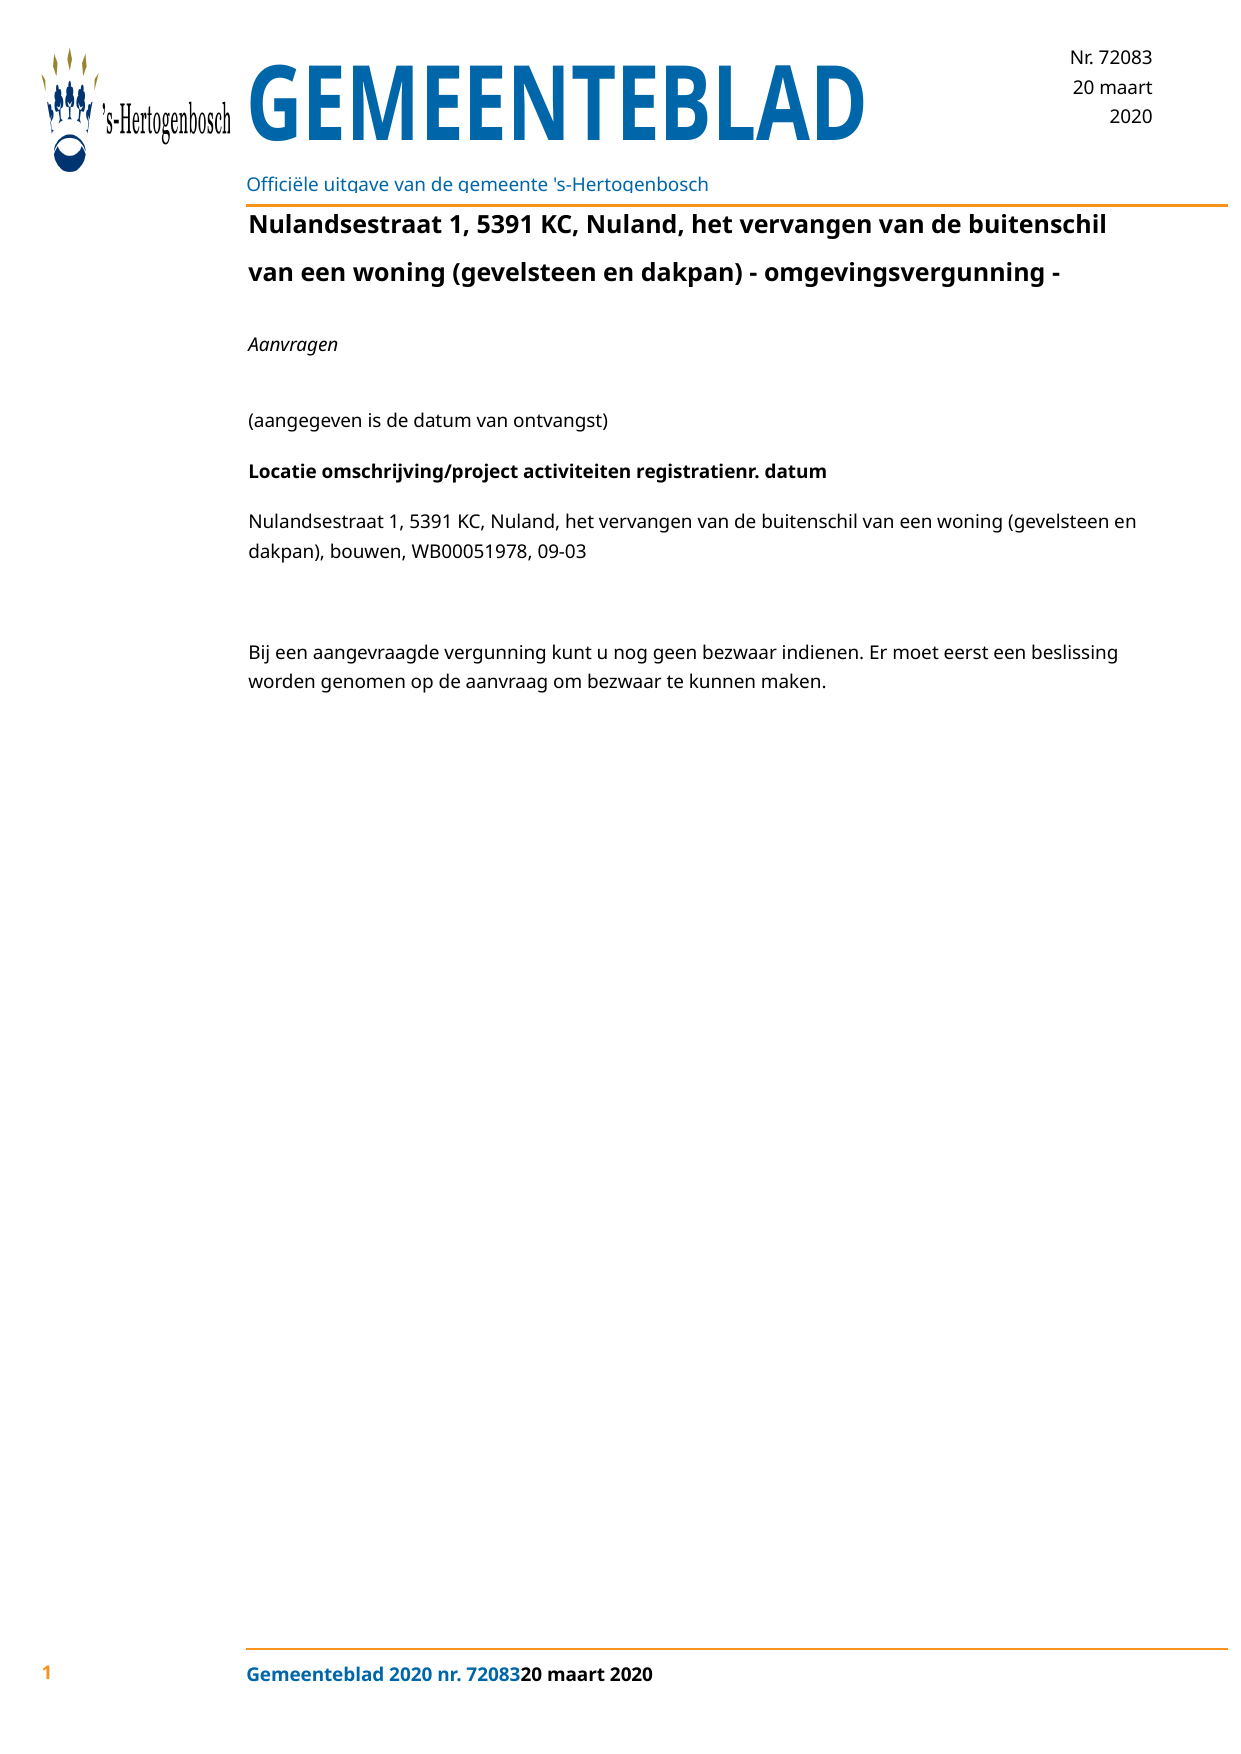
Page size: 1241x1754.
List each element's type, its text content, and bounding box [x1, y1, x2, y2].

text Aanvragen [248, 331, 1152, 357]
text Nulandsestraat 1, 5391 KC, Nuland, het vervangen van de buitenschil van een woning (gevelsteen en dakpan) - omgevingsvergunning - [248, 207, 1152, 288]
text Bij een aangevraagde vergunning kunt u nog geen bezwaar indienen. Er moet eerst een beslissing worden genomen op de aanvraag om bezwaar te kunnen maken. [248, 639, 1152, 694]
text (aangegeven is de datum van ontvangst) [248, 408, 1152, 433]
text Nulandsestraat 1, 5391 KC, Nuland, het vervangen van de buitenschil van een woning (gevelsteen en dakpan), bouwen, WB00051978, 09-03 [248, 508, 1152, 564]
text Locatie omschrijving/project activiteiten registratienr. datum [248, 458, 1152, 484]
picture [41, 47, 231, 172]
